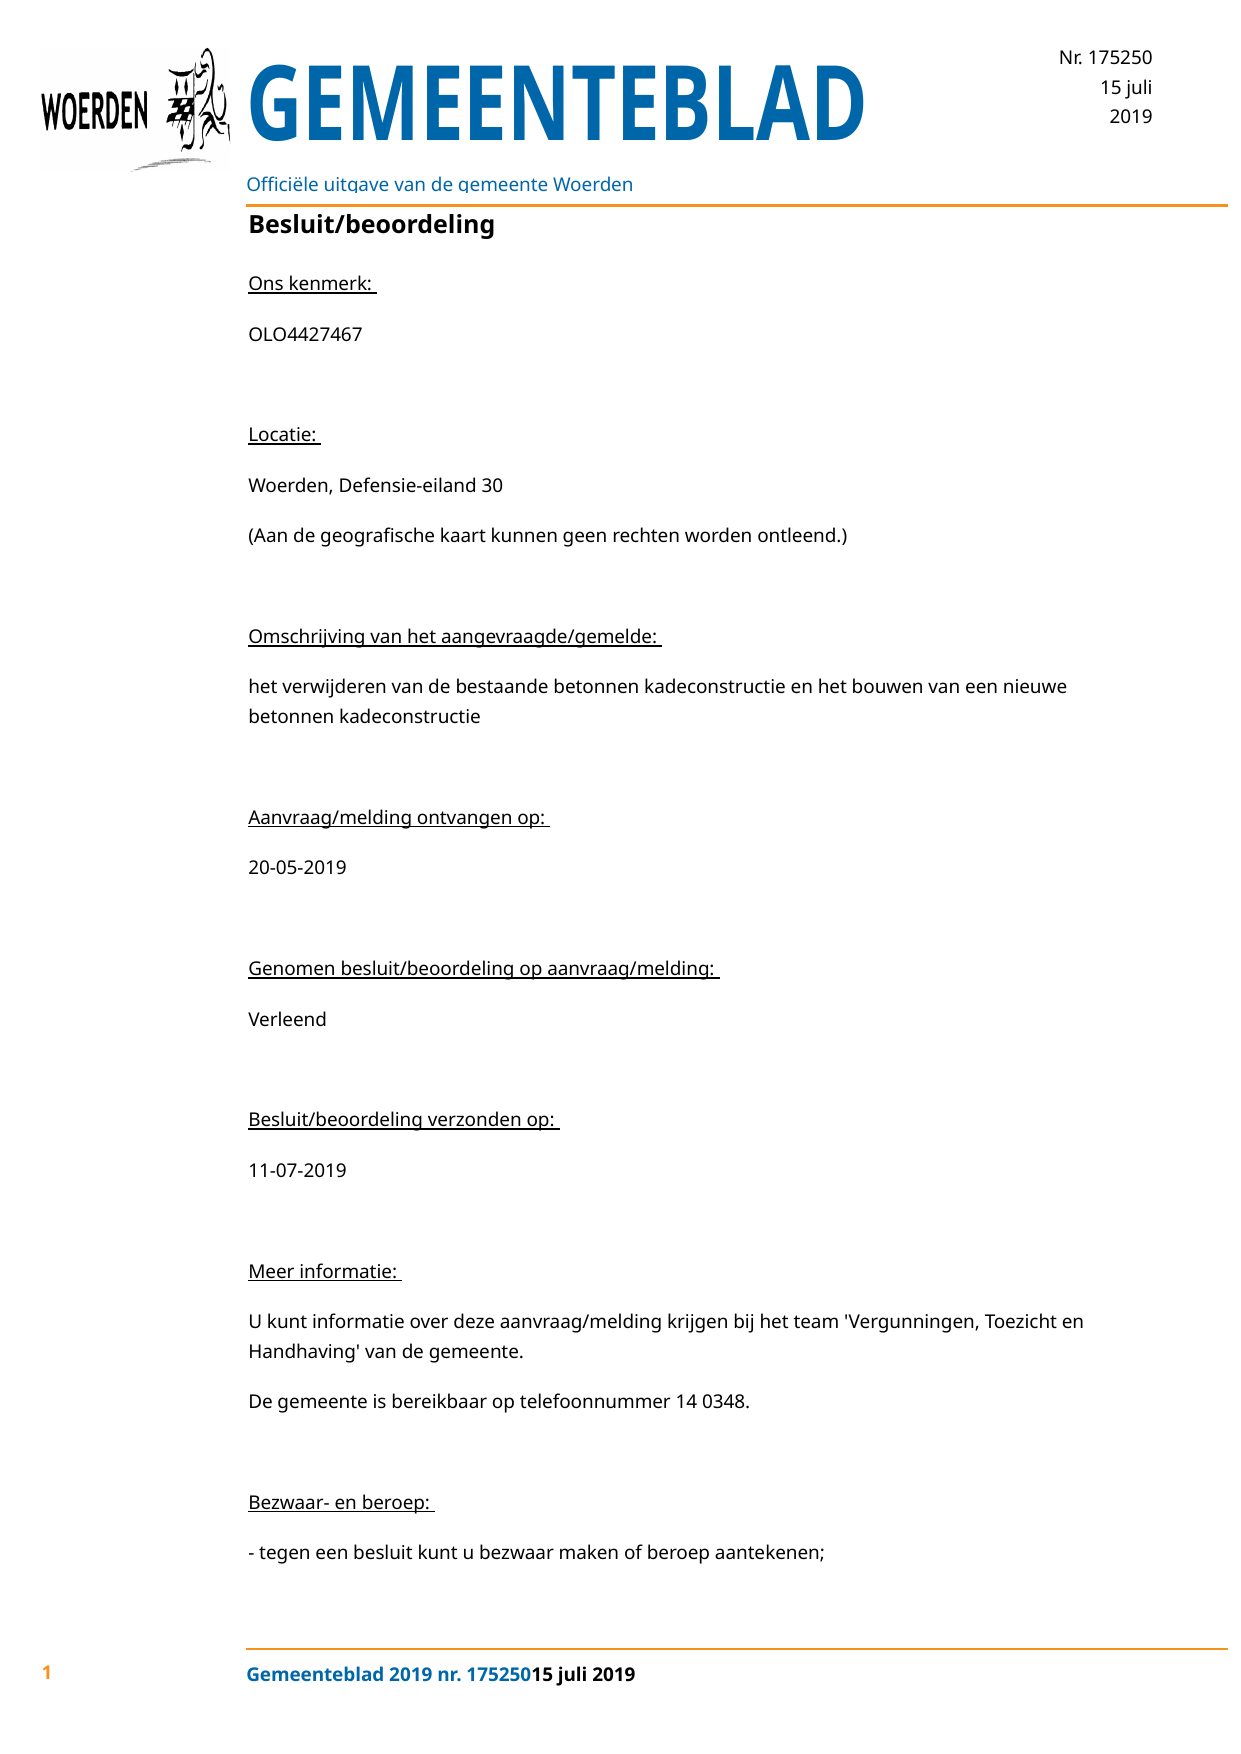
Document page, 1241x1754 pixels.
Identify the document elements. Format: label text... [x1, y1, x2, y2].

text Bezwaar- en beroep: [248, 1489, 1152, 1515]
text (Aan de geografische kaart kunnen geen rechten worden ontleend.) [248, 522, 1152, 548]
text Verleend [248, 1006, 1152, 1031]
text 20-05-2019 [248, 854, 1152, 880]
text Omschrijving van het aangevraagde/gemelde: [248, 623, 1152, 649]
text Besluit/beoordeling [248, 207, 1152, 241]
text Meer informatie: [248, 1258, 1152, 1283]
text 11-07-2019 [248, 1157, 1152, 1183]
picture [41, 47, 231, 172]
text Genomen besluit/beoordeling op aanvraag/melding: [248, 955, 1152, 981]
text het verwijderen van de bestaande betonnen kadeconstructie en het bouwen van een nieuwe betonnen kadeconstructie [248, 674, 1152, 729]
text - tegen een besluit kunt u bezwaar maken of beroep aantekenen; [248, 1539, 1152, 1565]
text Woerden, Defensie-eiland 30 [248, 472, 1152, 498]
text De gemeente is bereikbaar op telefoonnummer 14 0348. [248, 1388, 1152, 1414]
text Ons kenmerk: [248, 270, 1152, 296]
text Locatie: [248, 422, 1152, 447]
text OLO4427467 [248, 321, 1152, 346]
text Aanvraag/melding ontvangen op: [248, 804, 1152, 830]
text U kunt informatie over deze aanvraag/melding krijgen bij het team 'Vergunningen, Toezicht en Handhaving' van de gemeente. [248, 1308, 1152, 1363]
text Besluit/beoordeling verzonden op: [248, 1107, 1152, 1132]
